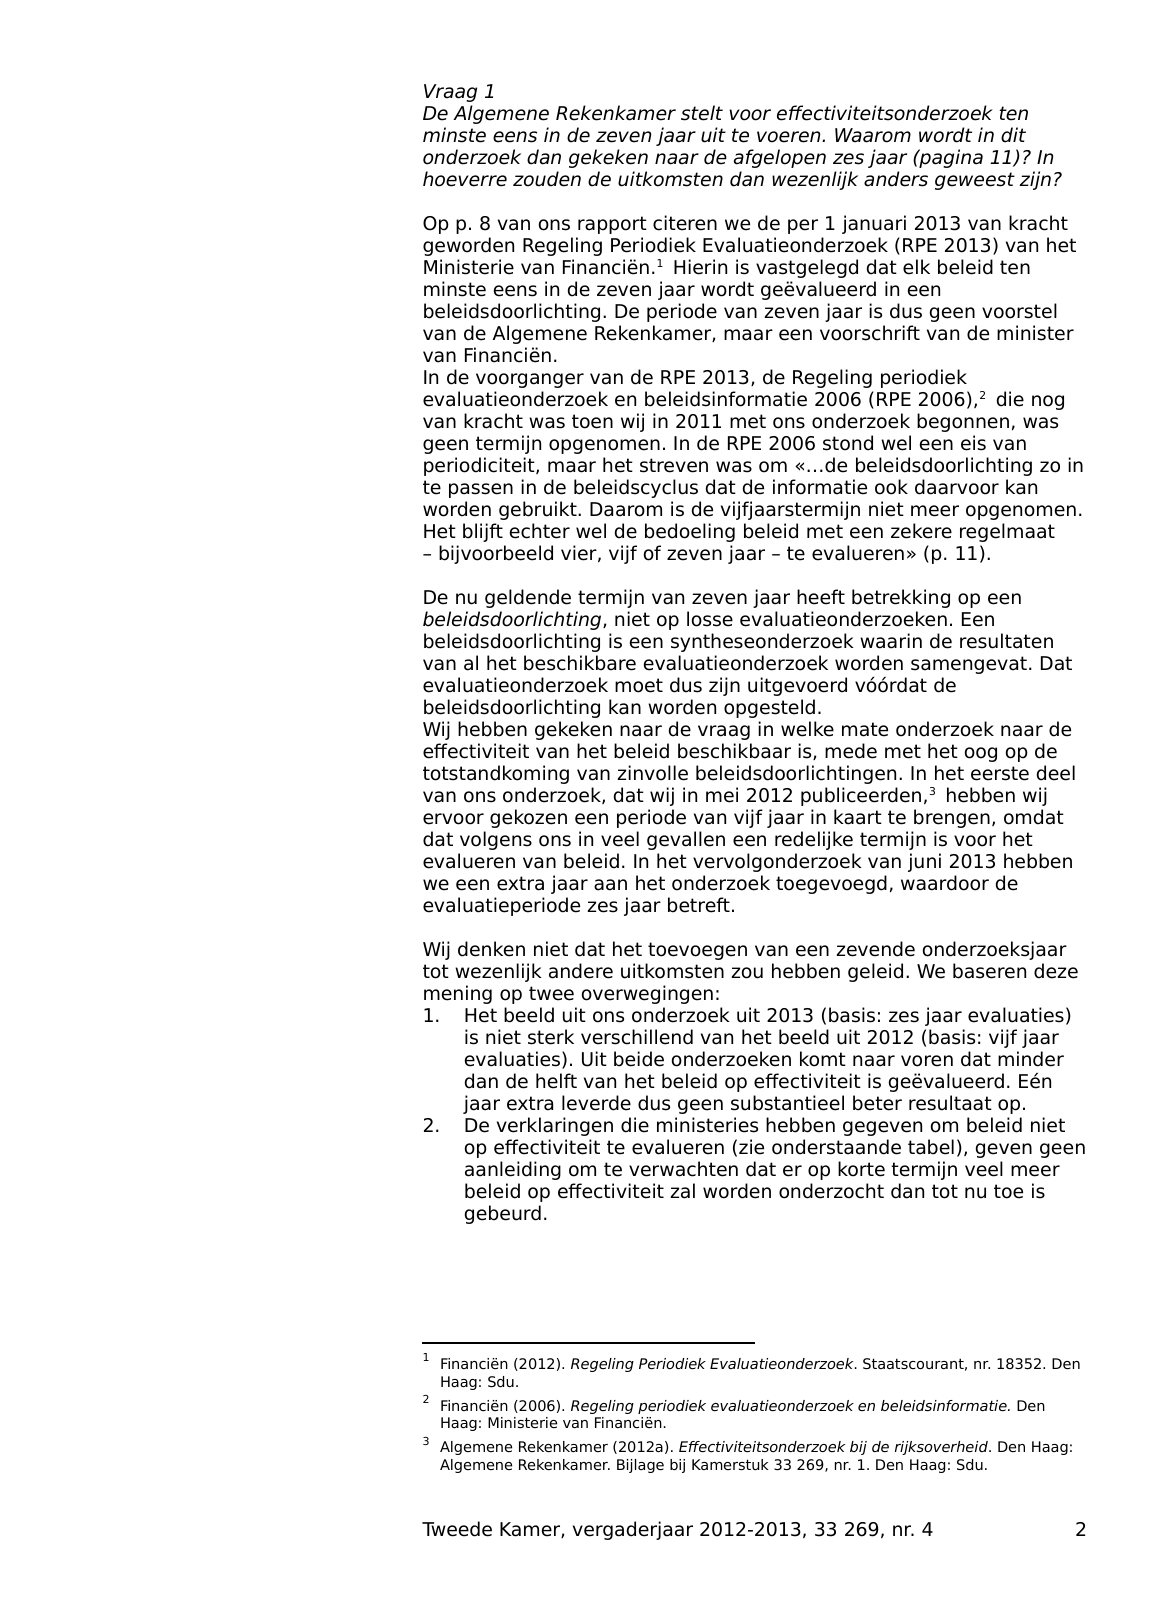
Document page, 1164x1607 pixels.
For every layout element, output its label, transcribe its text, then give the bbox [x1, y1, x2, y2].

text 2. De verklaringen die ministeries hebben gegeven om beleid niet op effectiviteit te evalueren (zie onderstaande tabel), geven geen aanleiding om te verwachten dat er op korte termijn veel meer beleid op effectiviteit zal worden onderzocht dan tot nu toe is gebeurd. [422, 1115, 1087, 1225]
text De nu geldende termijn van zeven jaar heeft betrekking op een beleidsdoorlichting, niet op losse evaluatieonderzoeken. Een beleidsdoorlichting is een syntheseonderzoek waarin de resultaten van al het beschikbare evaluatieonderzoek worden samengevat. Dat evaluatieonderzoek moet dus zijn uitgevoerd vóórdat de beleidsdoorlichting kan worden opgesteld. [422, 587, 1087, 719]
text In de voorganger van de RPE 2013, de Regeling periodiek evaluatieonderzoek en beleidsinformatie 2006 (RPE 2006), die nog van kracht was toen wij in 2011 met ons onderzoek begonnen, was geen termijn opgenomen. In de RPE 2006 stond wel een eis van periodiciteit, maar het streven was om «…de beleidsdoorlichting zo in te passen in de beleidscyclus dat de informatie ook daarvoor kan worden gebruikt. Daarom is de vijfjaarstermijn niet meer opgenomen. Het blijft echter wel de bedoeling beleid met een zekere regelmaat – bijvoorbeeld vier, vijf of zeven jaar – te evalueren» (p. 11). [422, 367, 1087, 565]
text Wij denken niet dat het toevoegen van een zevende onderzoeksjaar tot wezenlijk andere uitkomsten zou hebben geleid. We baseren deze mening op twee overwegingen: [422, 939, 1087, 1005]
text Financiën (2006). Regeling periodiek evaluatieonderzoek en beleidsinformatie. Den Haag: Ministerie van Financiën. [422, 1393, 1087, 1432]
text Wij hebben gekeken naar de vraag in welke mate onderzoek naar de effectiviteit van het beleid beschikbaar is, mede met het oog op de totstandkoming van zinvolle beleidsdoorlichtingen. In het eerste deel van ons onderzoek, dat wij in mei 2012 publiceerden, hebben wij ervoor gekozen een periode van vijf jaar in kaart te brengen, omdat dat volgens ons in veel gevallen een redelijke termijn is voor het evalueren van beleid. In het vervolgonderzoek van juni 2013 hebben we een extra jaar aan het onderzoek toegevoegd, waardoor de evaluatieperiode zes jaar betreft. [422, 719, 1087, 917]
text Op p. 8 van ons rapport citeren we de per 1 januari 2013 van kracht geworden Regeling Periodiek Evaluatieonderzoek (RPE 2013) van het Ministerie van Financiën. Hierin is vastgelegd dat elk beleid ten minste eens in de zeven jaar wordt geëvalueerd in een beleidsdoorlichting. De periode van zeven jaar is dus geen voorstel van de Algemene Rekenkamer, maar een voorschrift van de minister van Financiën. [422, 213, 1087, 367]
text Algemene Rekenkamer (2012a). Effectiviteitsonderzoek bij de rijksoverheid. Den Haag: Algemene Rekenkamer. Bijlage bij Kamerstuk 33 269, nr. 1. Den Haag: Sdu. [422, 1435, 1087, 1474]
text Vraag 1 [422, 81, 1087, 103]
text 1. Het beeld uit ons onderzoek uit 2013 (basis: zes jaar evaluaties) is niet sterk verschillend van het beeld uit 2012 (basis: vijf jaar evaluaties). Uit beide onderzoeken komt naar voren dat minder dan de helft van het beleid op effectiviteit is geëvalueerd. Eén jaar extra leverde dus geen substantieel beter resultaat op. [422, 1005, 1087, 1115]
text Financiën (2012). Regeling Periodiek Evaluatieonderzoek. Staatscourant, nr. 18352. Den Haag: Sdu. [422, 1352, 1087, 1391]
text De Algemene Rekenkamer stelt voor effectiviteitsonderzoek ten minste eens in de zeven jaar uit te voeren. Waarom wordt in dit onderzoek dan gekeken naar de afgelopen zes jaar (pagina 11)? In hoeverre zouden de uitkomsten dan wezenlijk anders geweest zijn? [422, 103, 1087, 191]
